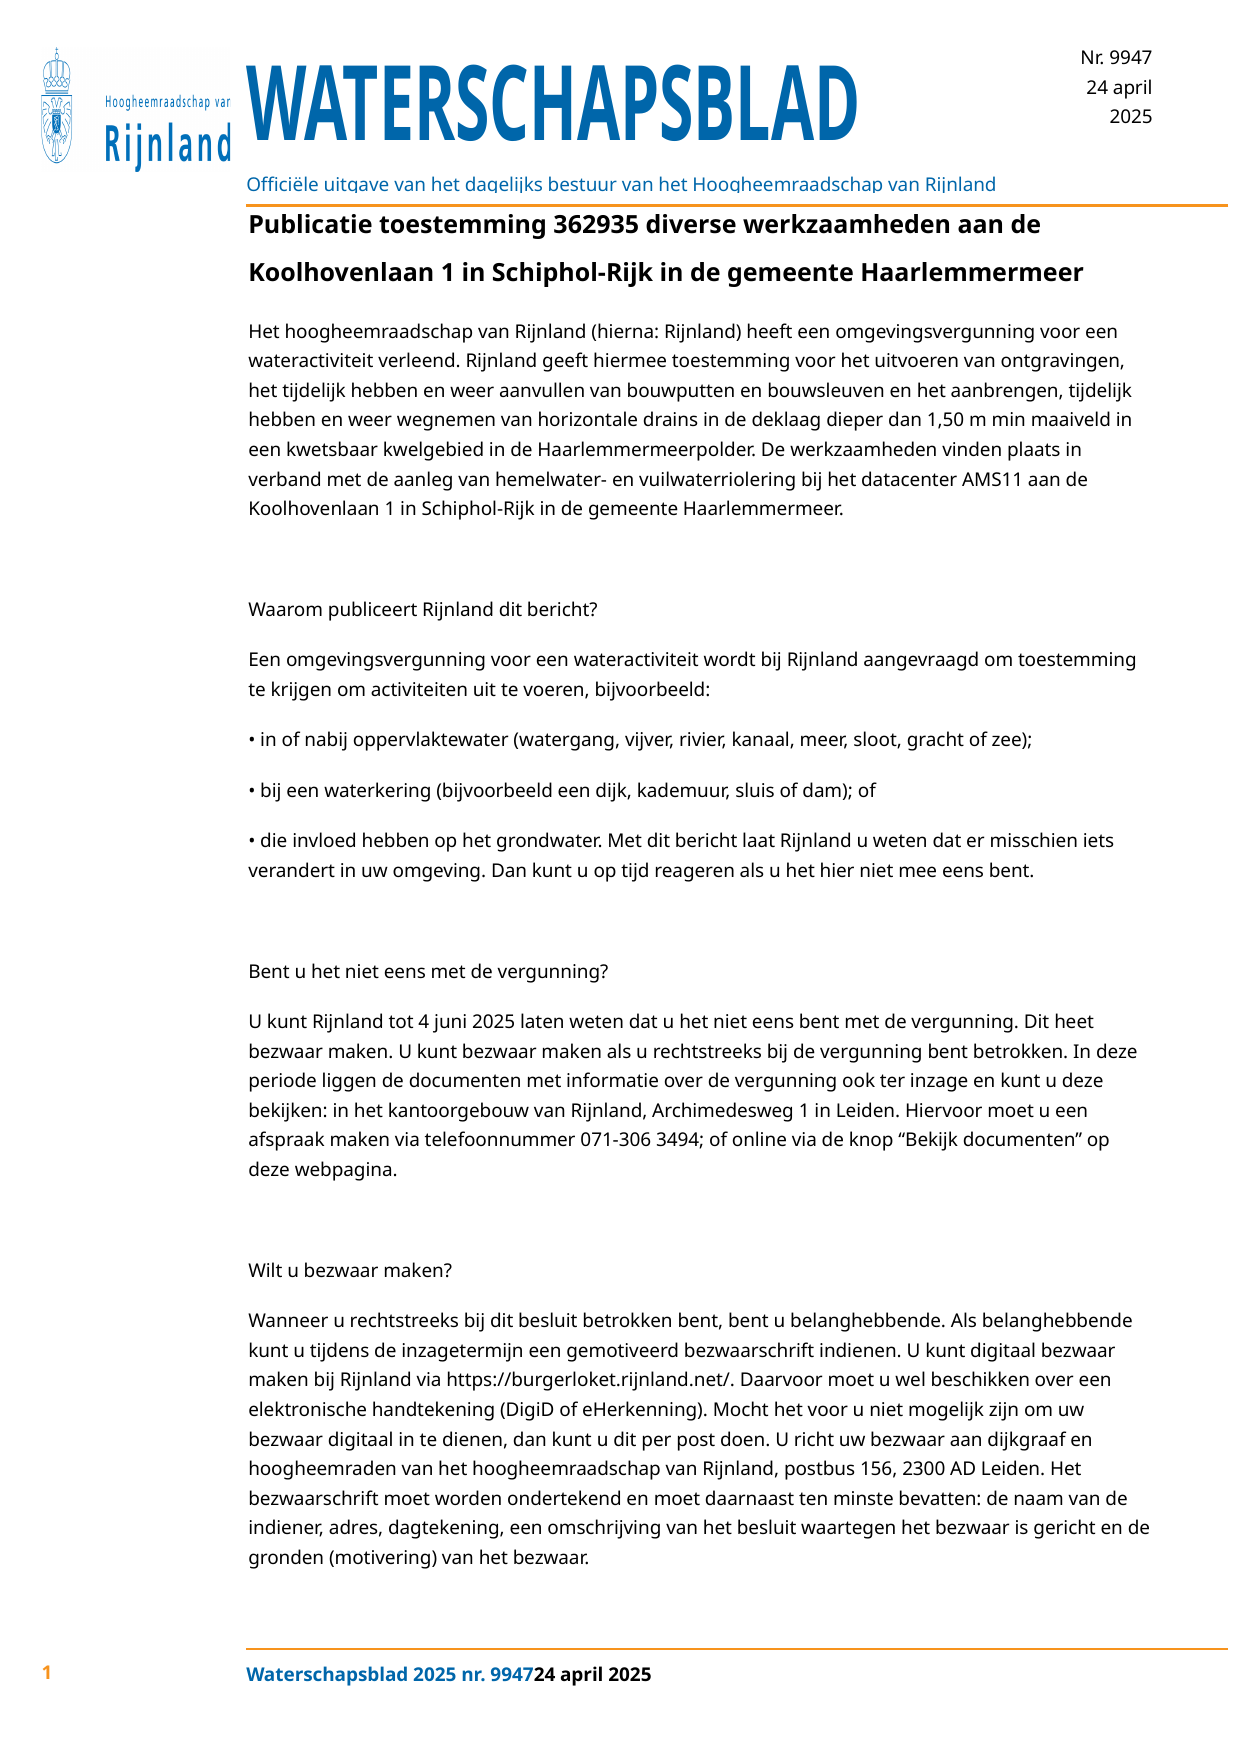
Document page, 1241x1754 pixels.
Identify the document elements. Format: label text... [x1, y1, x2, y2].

text • die invloed hebben op het grondwater. Met dit bericht laat Rijnland u weten dat er misschien iets verandert in uw omgeving. Dan kunt u op tijd reageren als u het hier niet mee eens bent. [248, 827, 1152, 883]
text Waarom publiceert Rijnland dit bericht? [248, 596, 1152, 622]
picture [41, 47, 231, 172]
text • bij een waterkering (bijvoorbeeld een dijk, kademuur, sluis of dam); of [248, 777, 1152, 803]
text Een omgevingsvergunning voor een wateractiviteit wordt bij Rijnland aangevraagd om toestemming te krijgen om activiteiten uit te voeren, bijvoorbeeld: [248, 647, 1152, 702]
text Wanneer u rechtstreeks bij dit besluit betrokken bent, bent u belanghebbende. Als belanghebbende kunt u tijdens de inzagetermijn een gemotiveerd bezwaarschrift indienen. U kunt digitaal bezwaar maken bij Rijnland via https://burgerloket.rijnland.net/. Daarvoor moet u wel beschikken over een elektronische handtekening (DigiD of eHerkenning). Mocht het voor u niet mogelijk zijn om uw bezwaar digitaal in te dienen, dan kunt u dit per post doen. U richt uw bezwaar aan dijkgraaf en hoogheemraden van het hoogheemraadschap van Rijnland, postbus 156, 2300 AD Leiden. Het bezwaarschrift moet worden ondertekend en moet daarnaast ten minste bevatten: de naam van de indiener, adres, dagtekening, een omschrijving van het besluit waartegen het bezwaar is gericht en de gronden (motivering) van het bezwaar. [248, 1307, 1152, 1570]
text Wilt u bezwaar maken? [248, 1257, 1152, 1283]
text Bent u het niet eens met de vergunning? [248, 958, 1152, 984]
text • in of nabij oppervlaktewater (watergang, vijver, rivier, kanaal, meer, sloot, gracht of zee); [248, 727, 1152, 752]
text Het hoogheemraadschap van Rijnland (hierna: Rijnland) heeft een omgevingsvergunning voor een wateractiviteit verleend. Rijnland geeft hiermee toestemming voor het uitvoeren van ontgravingen, het tijdelijk hebben en weer aanvullen van bouwputten en bouwsleuven en het aanbrengen, tijdelijk hebben en weer wegnemen van horizontale drains in de deklaag dieper dan 1,50 m min maaiveld in een kwetsbaar kwelgebied in de Haarlemmermeerpolder. De werkzaamheden vinden plaats in verband met de aanleg van hemelwater- en vuilwaterriolering bij het datacenter AMS11 aan de Koolhovenlaan 1 in Schiphol-Rijk in de gemeente Haarlemmermeer. [248, 318, 1152, 521]
text U kunt Rijnland tot 4 juni 2025 laten weten dat u het niet eens bent met de vergunning. Dit heet bezwaar maken. U kunt bezwaar maken als u rechtstreeks bij de vergunning bent betrokken. In deze periode liggen de documenten met informatie over de vergunning ook ter inzage en kunt u deze bekijken: in het kantoorgebouw van Rijnland, Archimedesweg 1 in Leiden. Hiervoor moet u een afspraak maken via telefoonnummer 071-306 3494; of online via de knop “Bekijk documenten” op deze webpagina. [248, 1008, 1152, 1182]
text Publicatie toestemming 362935 diverse werkzaamheden aan de Koolhovenlaan 1 in Schiphol-Rijk in de gemeente Haarlemmermeer [248, 207, 1152, 288]
